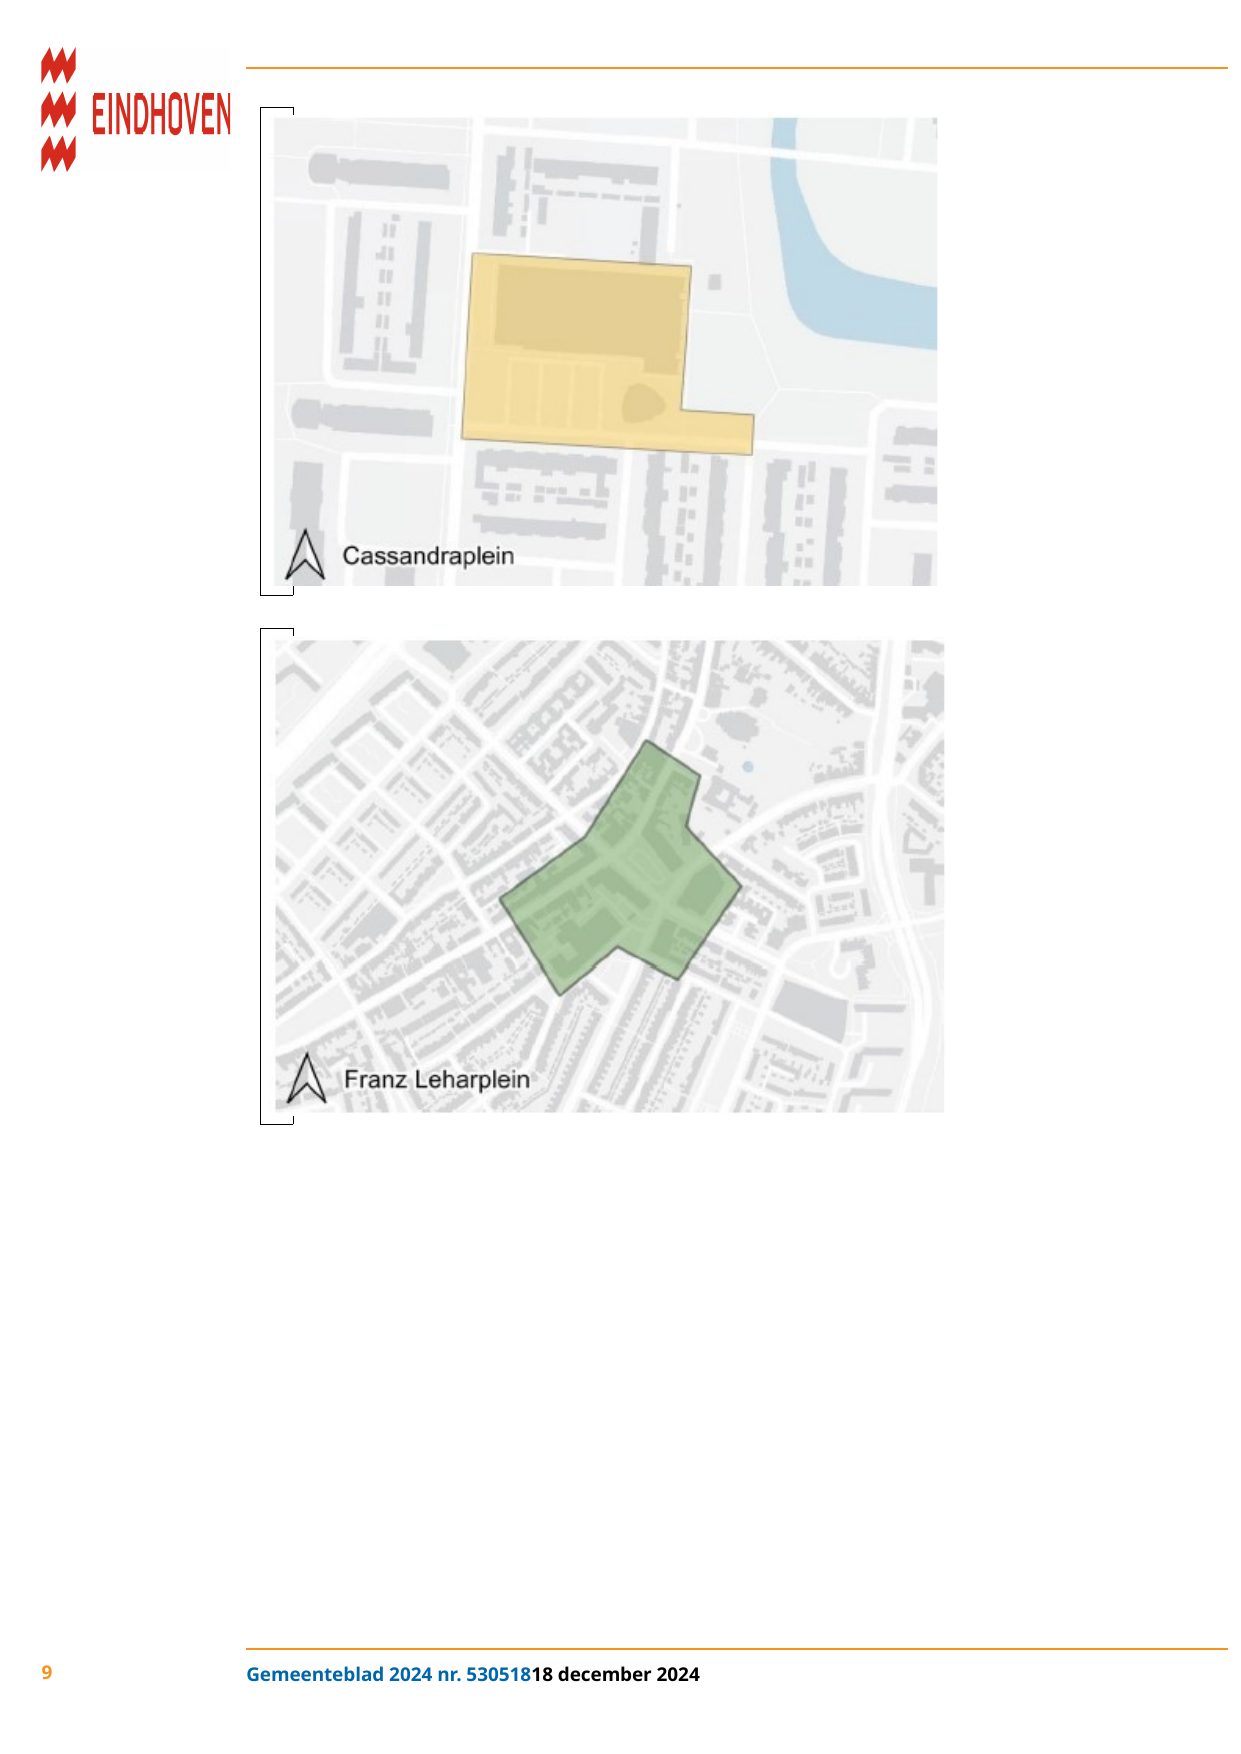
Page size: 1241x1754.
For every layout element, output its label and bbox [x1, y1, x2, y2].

picture [268, 115, 938, 586]
picture [268, 636, 957, 1116]
picture [41, 47, 231, 172]
